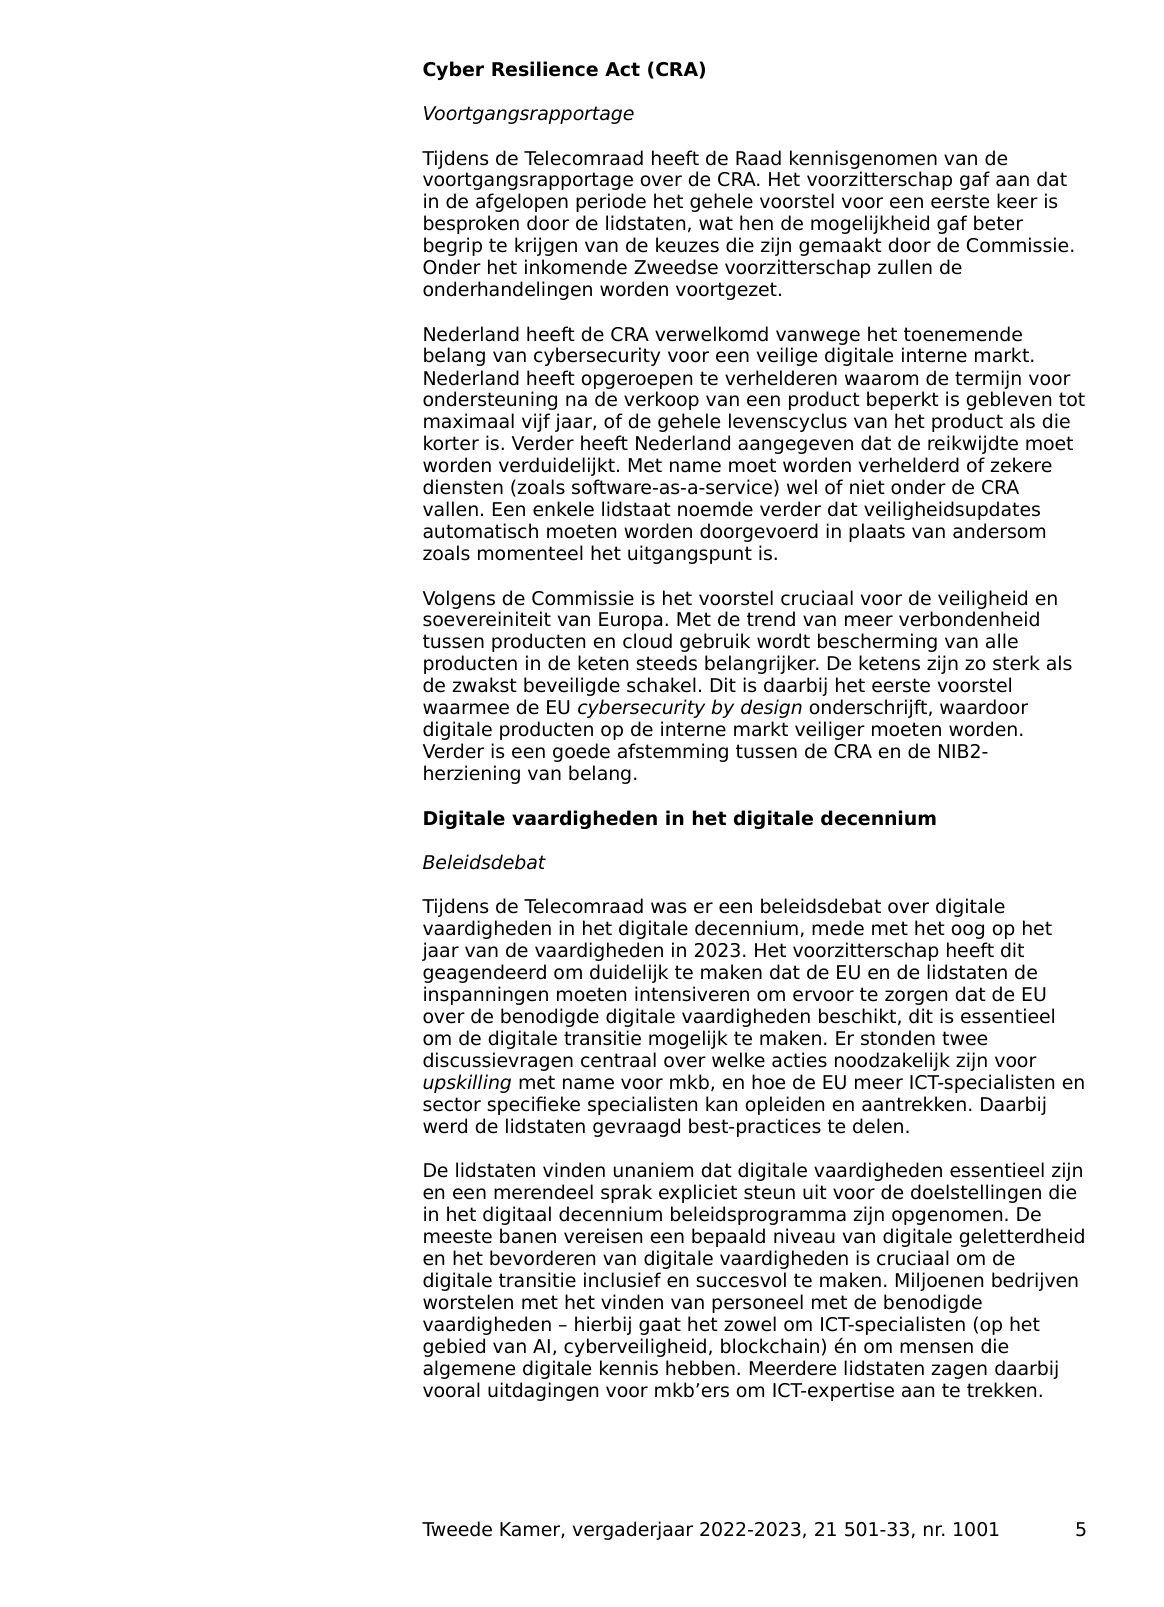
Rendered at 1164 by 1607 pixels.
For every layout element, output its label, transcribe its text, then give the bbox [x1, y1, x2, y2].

text Tijdens de Telecomraad was er een beleidsdebat over digitale vaardigheden in het digitale decennium, mede met het oog op het jaar van de vaardigheden in 2023. Het voorzitterschap heeft dit geagendeerd om duidelijk te maken dat de EU en de lidstaten de inspanningen moeten intensiveren om ervoor te zorgen dat de EU over de benodigde digitale vaardigheden beschikt, dit is essentieel om de digitale transitie mogelijk te maken. Er stonden twee discussievragen centraal over welke acties noodzakelijk zijn voor upskilling met name voor mkb, en hoe de EU meer ICT-specialisten en sector specifieke specialisten kan opleiden en aantrekken. Daarbij werd de lidstaten gevraagd best-practices te delen. [422, 896, 1087, 1137]
text Volgens de Commissie is het voorstel cruciaal voor de veiligheid en soevereiniteit van Europa. Met de trend van meer verbondenheid tussen producten en cloud gebruik wordt bescherming van alle producten in de keten steeds belangrijker. De ketens zijn zo sterk als de zwakst beveiligde schakel. Dit is daarbij het eerste voorstel waarmee de EU cybersecurity by design onderschrijft, waardoor digitale producten op de interne markt veiliger moeten worden. Verder is een goede afstemming tussen de CRA en de NIB2-herziening van belang. [422, 587, 1087, 785]
subtitle Voortgangsrapportage [422, 103, 1087, 125]
text De lidstaten vinden unaniem dat digitale vaardigheden essentieel zijn en een merendeel sprak expliciet steun uit voor de doelstellingen die in het digitaal decennium beleidsprogramma zijn opgenomen. De meeste banen vereisen een bepaald niveau van digitale geletterdheid en het bevorderen van digitale vaardigheden is cruciaal om de digitale transitie inclusief en succesvol te maken. Miljoenen bedrijven worstelen met het vinden van personeel met de benodigde vaardigheden – hierbij gaat het zowel om ICT-specialisten (op het gebied van AI, cyberveiligheid, blockchain) én om mensen die algemene digitale kennis hebben. Meerdere lidstaten zagen daarbij vooral uitdagingen voor mkb’ers om ICT-expertise aan te trekken. [422, 1160, 1087, 1401]
subtitle Cyber Resilience Act (CRA) [422, 59, 1087, 81]
subtitle Beleidsdebat [422, 852, 1087, 873]
text Nederland heeft de CRA verwelkomd vanwege het toenemende belang van cybersecurity voor een veilige digitale interne markt. Nederland heeft opgeroepen te verhelderen waarom de termijn voor ondersteuning na de verkoop van een product beperkt is gebleven tot maximaal vijf jaar, of de gehele levenscyclus van het product als die korter is. Verder heeft Nederland aangegeven dat de reikwijdte moet worden verduidelijkt. Met name moet worden verhelderd of zekere diensten (zoals software-as-a-service) wel of niet onder de CRA vallen. Een enkele lidstaat noemde verder dat veiligheidsupdates automatisch moeten worden doorgevoerd in plaats van andersom zoals momenteel het uitgangspunt is. [422, 323, 1087, 565]
subtitle Digitale vaardigheden in het digitale decennium [422, 807, 1087, 829]
text Tijdens de Telecomraad heeft de Raad kennisgenomen van de voortgangsrapportage over de CRA. Het voorzitterschap gaf aan dat in de afgelopen periode het gehele voorstel voor een eerste keer is besproken door de lidstaten, wat hen de mogelijkheid gaf beter begrip te krijgen van de keuzes die zijn gemaakt door de Commissie. Onder het inkomende Zweedse voorzitterschap zullen de onderhandelingen worden voortgezet. [422, 147, 1087, 301]
